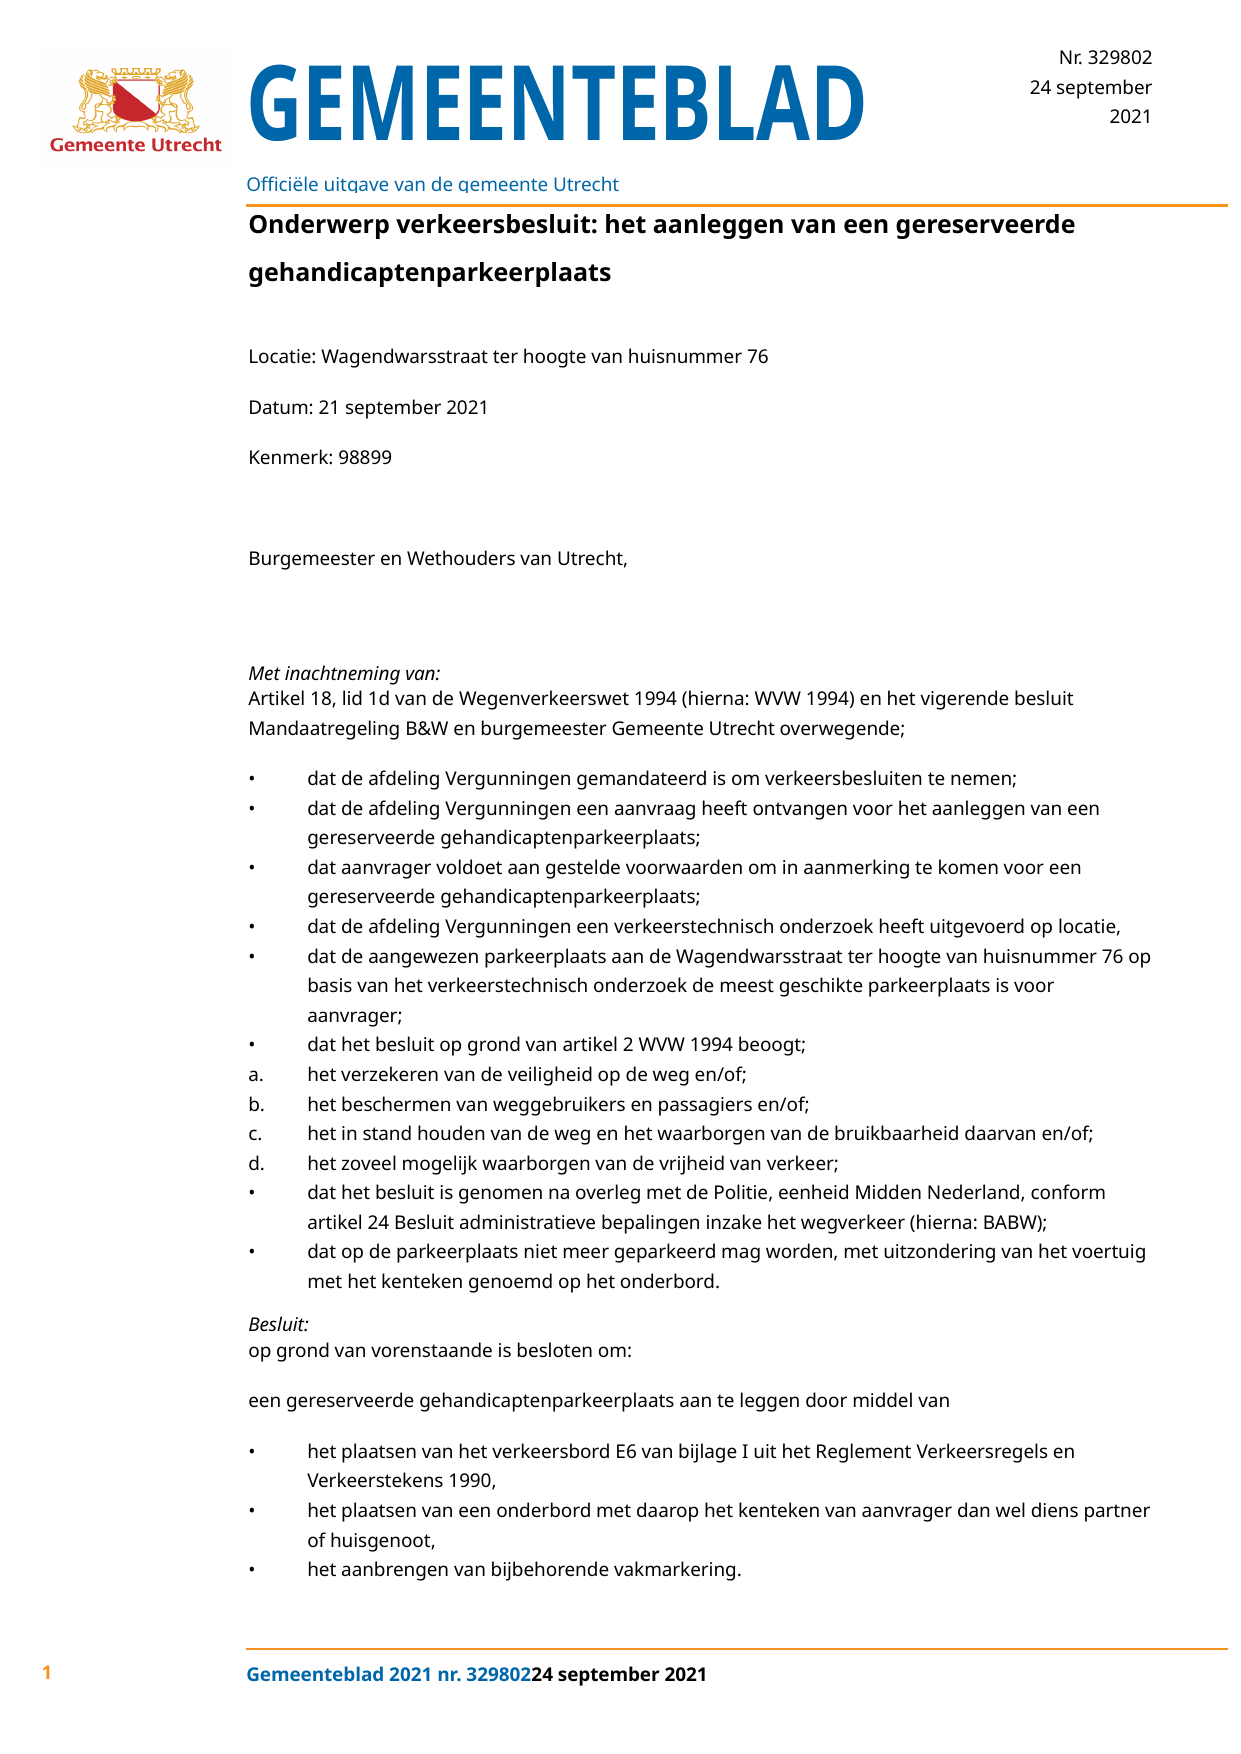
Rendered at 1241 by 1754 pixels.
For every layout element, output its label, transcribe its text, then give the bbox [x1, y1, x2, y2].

list het in stand houden van de weg en het waarborgen van de bruikbaarheid daarvan en/of; [248, 1120, 1152, 1146]
list dat het besluit op grond van artikel 2 WVW 1994 beoogt; [248, 1032, 1152, 1057]
text Artikel 18, lid 1d van de Wegenverkeerswet 1994 (hierna: WVW 1994) en het vigerende besluit Mandaatregeling B&W en burgemeester Gemeente Utrecht overwegende; [248, 685, 1152, 741]
text Burgemeester en Wethouders van Utrecht, [248, 545, 1152, 571]
list dat het besluit is genomen na overleg met de Politie, eenheid Midden Nederland, conform artikel 24 Besluit administratieve bepalingen inzake het wegverkeer (hierna: BABW); [248, 1179, 1152, 1235]
text op grond van vorenstaande is besloten om: [248, 1337, 1152, 1363]
list het verzekeren van de veiligheid op de weg en/of; [248, 1061, 1152, 1087]
list dat de afdeling Vergunningen een aanvraag heeft ontvangen voor het aanleggen van een gereserveerde gehandicaptenparkeerplaats; [248, 795, 1152, 850]
text Locatie: Wagendwarsstraat ter hoogte van huisnummer 76 [248, 344, 1152, 369]
list het plaatsen van een onderbord met daarop het kenteken van aanvrager dan wel diens partner of huisgenoot, [248, 1497, 1152, 1552]
list dat de afdeling Vergunningen gemandateerd is om verkeersbesluiten te nemen; [248, 765, 1152, 791]
picture [41, 47, 231, 172]
text Kenmerk: 98899 [248, 444, 1152, 470]
list het plaatsen van het verkeersbord E6 van bijlage I uit het Reglement Verkeersregels en Verkeerstekens 1990, [248, 1438, 1152, 1493]
text Datum: 21 september 2021 [248, 394, 1152, 420]
list het zoveel mogelijk waarborgen van de vrijheid van verkeer; [248, 1150, 1152, 1176]
text Onderwerp verkeersbesluit: het aanleggen van een gereserveerde gehandicaptenparkeerplaats [248, 207, 1152, 288]
list het beschermen van weggebruikers en passagiers en/of; [248, 1091, 1152, 1117]
list dat op de parkeerplaats niet meer geparkeerd mag worden, met uitzondering van het voertuig met het kenteken genoemd op het onderbord. [248, 1239, 1152, 1294]
text Besluit: [248, 1311, 1152, 1337]
list dat de afdeling Vergunningen een verkeerstechnisch onderzoek heeft uitgevoerd op locatie, [248, 913, 1152, 939]
list dat de aangewezen parkeerplaats aan de Wagendwarsstraat ter hoogte van huisnummer 76 op basis van het verkeerstechnisch onderzoek de meest geschikte parkeerplaats is voor aanvrager; [248, 943, 1152, 1028]
text een gereserveerde gehandicaptenparkeerplaats aan te leggen door middel van [248, 1388, 1152, 1413]
list dat aanvrager voldoet aan gestelde voorwaarden om in aanmerking te komen voor een gereserveerde gehandicaptenparkeerplaats; [248, 854, 1152, 909]
text Met inachtneming van: [248, 660, 1152, 685]
list het aanbrengen van bijbehorende vakmarkering. [248, 1556, 1152, 1582]
